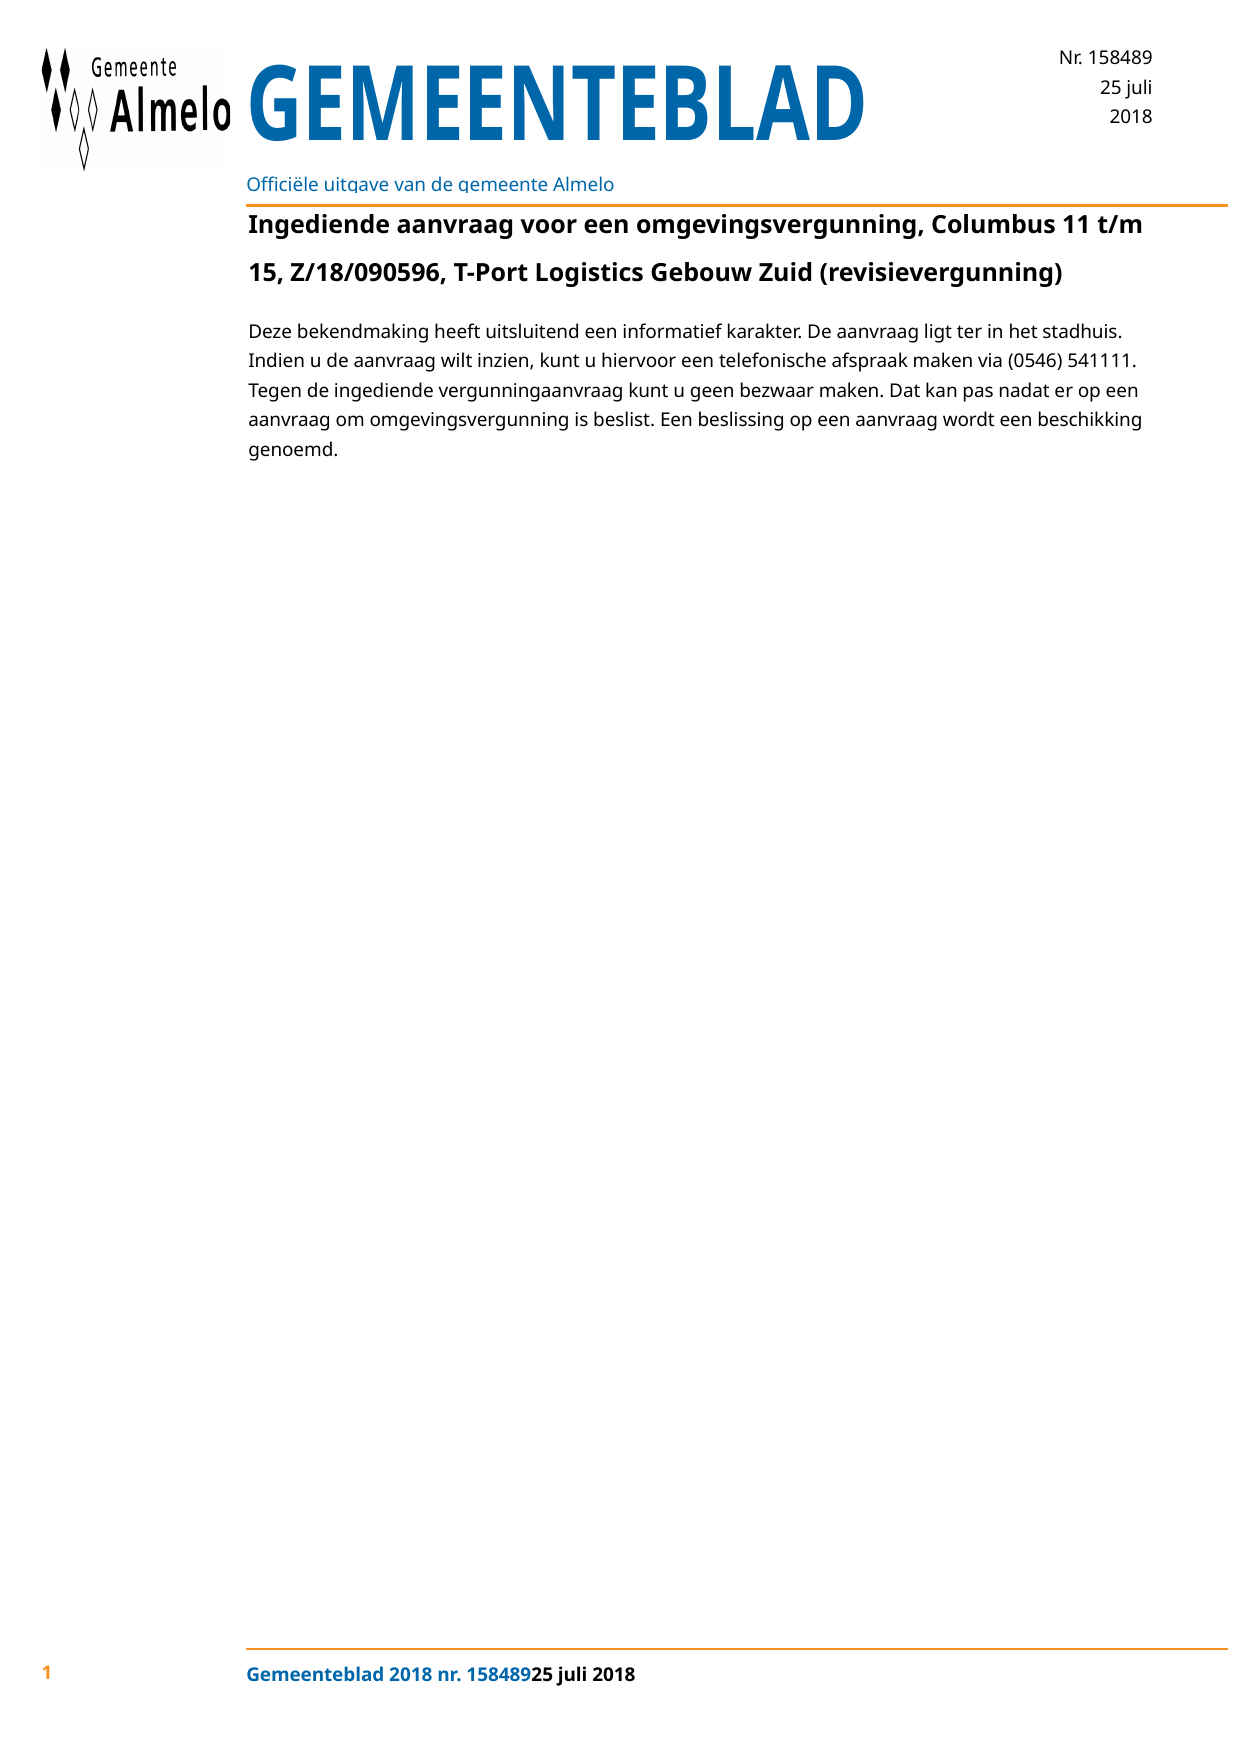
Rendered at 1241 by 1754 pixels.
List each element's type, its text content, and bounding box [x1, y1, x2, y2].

text Ingediende aanvraag voor een omgevingsvergunning, Columbus 11 t/m 15, Z/18/090596, T-Port Logistics Gebouw Zuid (revisievergunning) [248, 207, 1152, 288]
text Deze bekendmaking heeft uitsluitend een informatief karakter. De aanvraag ligt ter in het stadhuis. Indien u de aanvraag wilt inzien, kunt u hiervoor een telefonische afspraak maken via (0546) 541111. Tegen de ingediende vergunningaanvraag kunt u geen bezwaar maken. Dat kan pas nadat er op een aanvraag om omgevingsvergunning is beslist. Een beslissing op een aanvraag wordt een beschikking genoemd. [248, 318, 1152, 462]
picture [41, 47, 231, 172]
